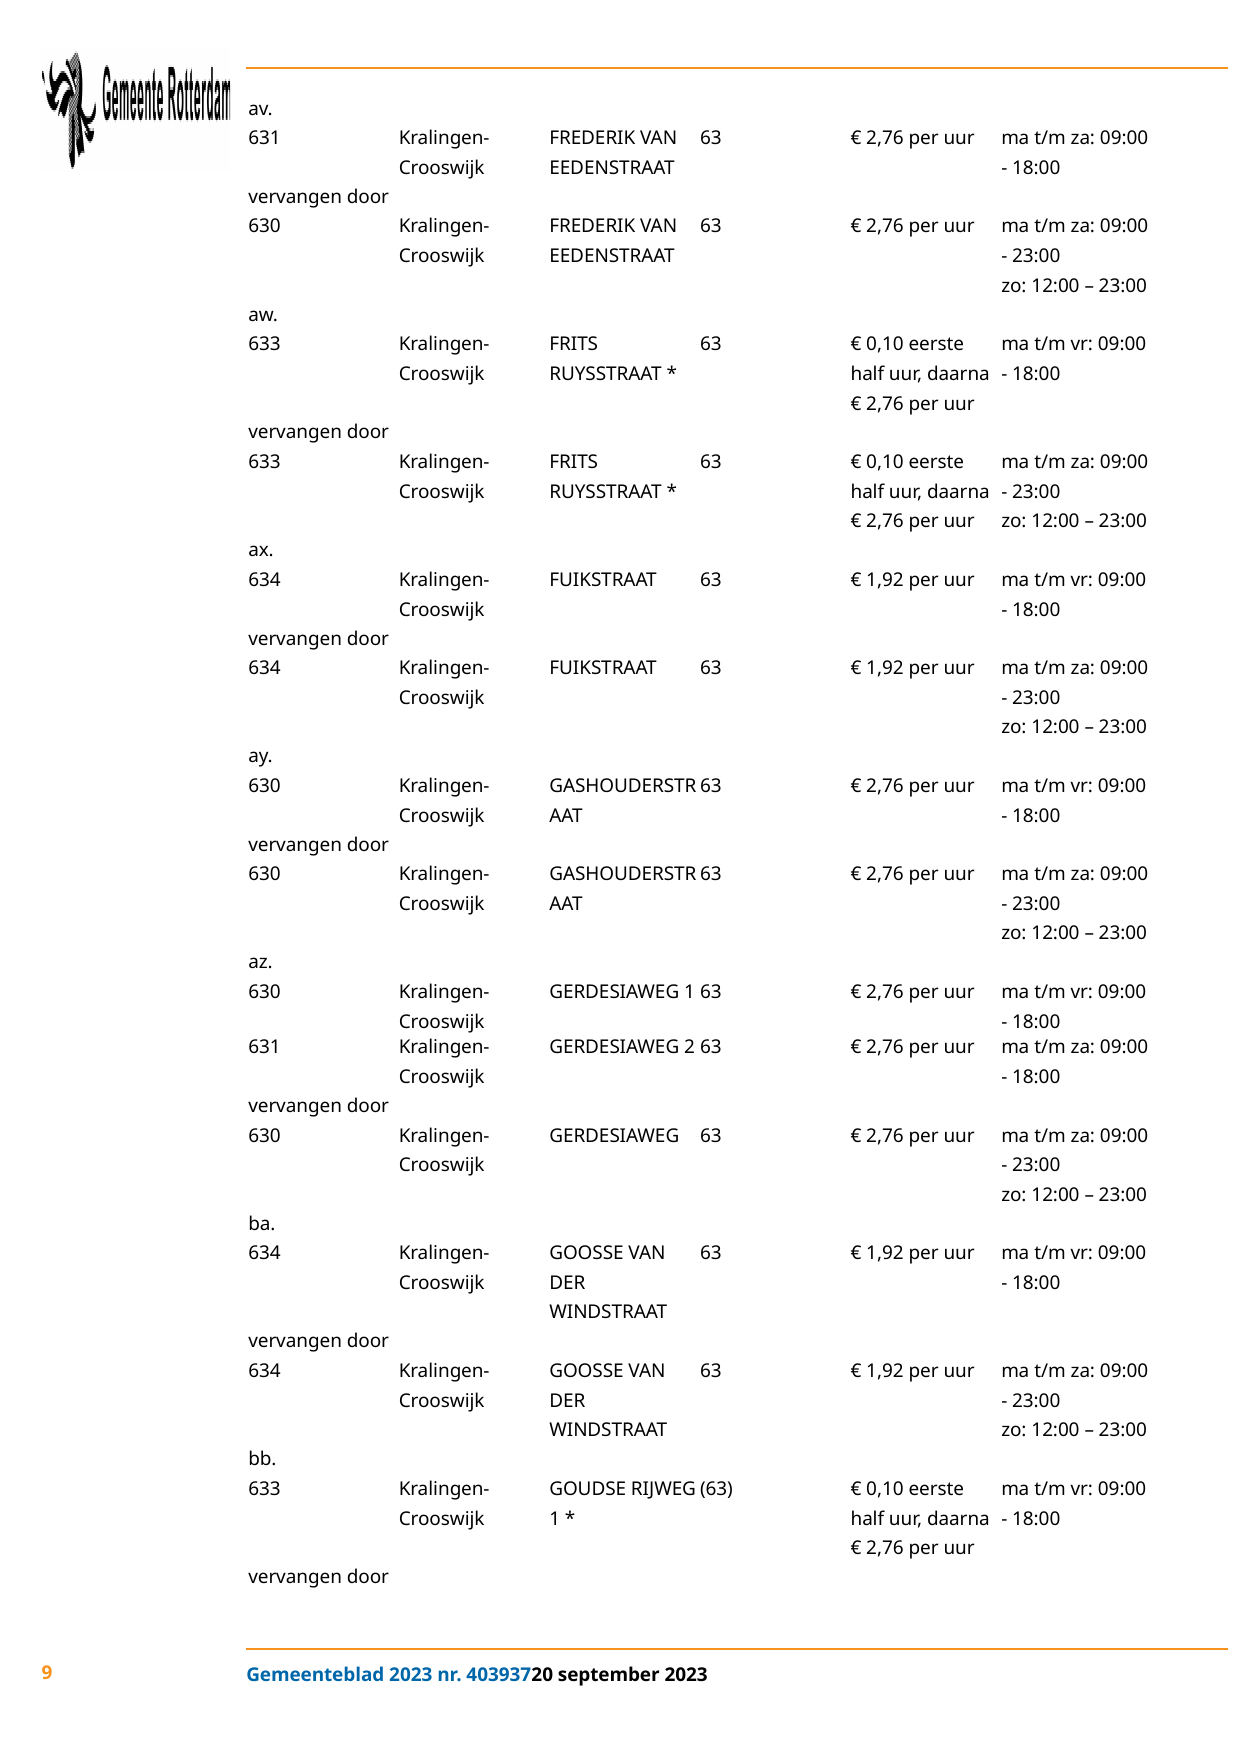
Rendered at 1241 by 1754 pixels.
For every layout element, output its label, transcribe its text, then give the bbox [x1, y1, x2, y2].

table_header 631 [248, 125, 398, 180]
table_header FUIKSTRAAT [549, 654, 700, 739]
table_header 63 [700, 860, 850, 945]
text vervangen door [248, 831, 1152, 856]
table_header ma t/m vr: 09:00 - 18:00 [1001, 978, 1152, 1033]
table_header GERDESIAWEG [549, 1122, 700, 1207]
table_header Kralingen-Crooswijk [399, 448, 549, 533]
table_cell 631 [248, 1034, 398, 1089]
table_header FUIKSTRAAT [549, 566, 700, 621]
table_header 630 [248, 213, 398, 298]
table_header Kralingen-Crooswijk [399, 125, 549, 180]
table_header 634 [248, 566, 398, 621]
table_header Kralingen-Crooswijk [399, 1358, 549, 1442]
table_header GOOSSE VAN DER WINDSTRAAT [549, 1358, 700, 1442]
table_header Kralingen-Crooswijk [399, 978, 549, 1033]
text bb. [248, 1446, 1152, 1471]
table_header GOOSSE VAN DER WINDSTRAAT [549, 1240, 700, 1324]
table_header ma t/m vr: 09:00 - 18:00 [1001, 1240, 1152, 1324]
table_header € 0,10 eerste half uur, daarna € 2,76 per uur [850, 448, 1001, 533]
table_cell Kralingen-Crooswijk [399, 1034, 549, 1089]
table_cell GERDESIAWEG 2 [549, 1034, 700, 1089]
table_header ma t/m za: 09:00 - 23:00 zo: 12:00 – 23:00 [1001, 1122, 1152, 1207]
table_header € 1,92 per uur [850, 654, 1001, 739]
table_header € 0,10 eerste half uur, daarna € 2,76 per uur [850, 1475, 1001, 1560]
table_header GASHOUDERSTRAAT [549, 860, 700, 945]
text ax. [248, 536, 1152, 562]
text ba. [248, 1210, 1152, 1236]
table_header ma t/m za: 09:00 - 18:00 [1001, 125, 1152, 180]
table_header FREDERIK VAN EEDENSTRAAT [549, 125, 700, 180]
table_header 63 [700, 125, 850, 180]
table_header 630 [248, 978, 398, 1033]
table_header 633 [248, 331, 398, 415]
table_header 634 [248, 1358, 398, 1442]
table_cell 63 [700, 1034, 850, 1089]
text vervangen door [248, 1328, 1152, 1353]
table_header 63 [700, 448, 850, 533]
text vervangen door [248, 625, 1152, 650]
table_header ma t/m vr: 09:00 - 18:00 [1001, 566, 1152, 621]
table_header 63 [700, 331, 850, 415]
table_header (63) [700, 1475, 850, 1560]
table_header € 2,76 per uur [850, 860, 1001, 945]
table_header € 2,76 per uur [850, 125, 1001, 180]
text vervangen door [248, 183, 1152, 209]
table_header 63 [700, 1122, 850, 1207]
table_header FRITS RUYSSTRAAT * [549, 331, 700, 415]
table_header 633 [248, 448, 398, 533]
text vervangen door [248, 419, 1152, 444]
table_cell ma t/m za: 09:00 - 18:00 [1001, 1034, 1152, 1089]
table_header € 2,76 per uur [850, 213, 1001, 298]
table_header Kralingen-Crooswijk [399, 772, 549, 827]
table_cell € 2,76 per uur [850, 1034, 1001, 1089]
table_header ma t/m za: 09:00 - 23:00 zo: 12:00 – 23:00 [1001, 654, 1152, 739]
table_header 63 [700, 654, 850, 739]
table_header ma t/m vr: 09:00 - 18:00 [1001, 772, 1152, 827]
table_header € 2,76 per uur [850, 978, 1001, 1033]
text aw. [248, 301, 1152, 327]
text ay. [248, 742, 1152, 768]
picture [41, 47, 231, 172]
table_header € 2,76 per uur [850, 772, 1001, 827]
table_header ma t/m za: 09:00 - 23:00 zo: 12:00 – 23:00 [1001, 1358, 1152, 1442]
table_header ma t/m vr: 09:00 - 18:00 [1001, 1475, 1152, 1560]
table_header 634 [248, 1240, 398, 1324]
table_header 63 [700, 1240, 850, 1324]
table_header ma t/m vr: 09:00 - 18:00 [1001, 331, 1152, 415]
table_header FREDERIK VAN EEDENSTRAAT [549, 213, 700, 298]
table_header Kralingen-Crooswijk [399, 860, 549, 945]
table_header 63 [700, 1358, 850, 1442]
text vervangen door [248, 1563, 1152, 1589]
table_header 63 [700, 772, 850, 827]
text av. [248, 95, 1152, 121]
table_header GERDESIAWEG 1 [549, 978, 700, 1033]
table_header Kralingen-Crooswijk [399, 654, 549, 739]
table_header ma t/m za: 09:00 - 23:00 zo: 12:00 – 23:00 [1001, 448, 1152, 533]
table_header ma t/m za: 09:00 - 23:00 zo: 12:00 – 23:00 [1001, 860, 1152, 945]
table_header 630 [248, 860, 398, 945]
table_header 63 [700, 566, 850, 621]
table_header Kralingen-Crooswijk [399, 213, 549, 298]
text vervangen door [248, 1092, 1152, 1118]
table_header Kralingen-Crooswijk [399, 1240, 549, 1324]
table_header 63 [700, 213, 850, 298]
table_header FRITS RUYSSTRAAT * [549, 448, 700, 533]
table_header GASHOUDERSTRAAT [549, 772, 700, 827]
table_header ma t/m za: 09:00 - 23:00 zo: 12:00 – 23:00 [1001, 213, 1152, 298]
table_header 633 [248, 1475, 398, 1560]
table_header 63 [700, 978, 850, 1033]
table_header € 1,92 per uur [850, 1358, 1001, 1442]
text az. [248, 948, 1152, 974]
table_header Kralingen-Crooswijk [399, 1475, 549, 1560]
table_header € 1,92 per uur [850, 566, 1001, 621]
table_header 630 [248, 772, 398, 827]
table_header 630 [248, 1122, 398, 1207]
table_header € 0,10 eerste half uur, daarna € 2,76 per uur [850, 331, 1001, 415]
table_header 634 [248, 654, 398, 739]
table_header Kralingen-Crooswijk [399, 1122, 549, 1207]
table_header Kralingen-Crooswijk [399, 566, 549, 621]
table_header € 1,92 per uur [850, 1240, 1001, 1324]
table_header Kralingen-Crooswijk [399, 331, 549, 415]
table_header GOUDSE RIJWEG 1 * [549, 1475, 700, 1560]
table_header € 2,76 per uur [850, 1122, 1001, 1207]
